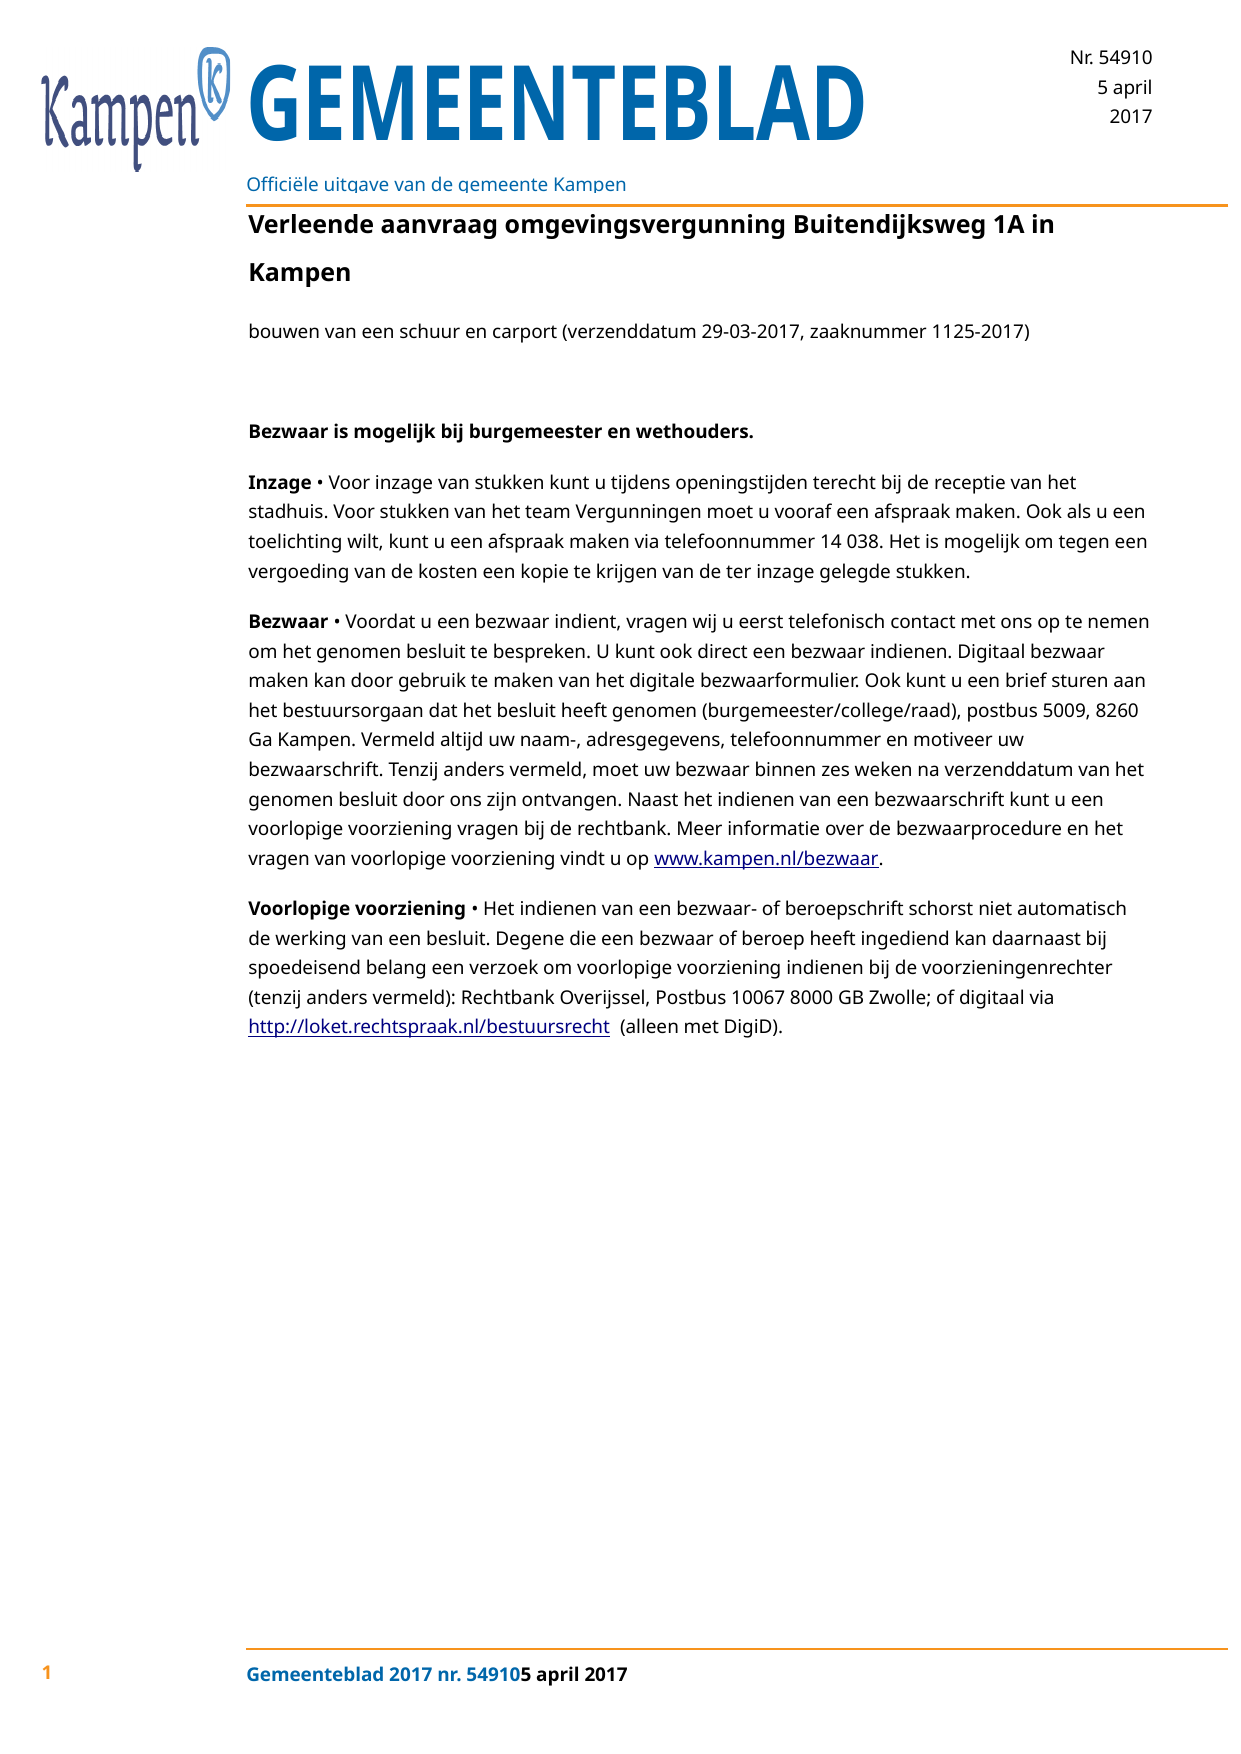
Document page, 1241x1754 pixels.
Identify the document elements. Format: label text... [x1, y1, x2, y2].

text Bezwaar is mogelijk bij burgemeester en wethouders. [248, 419, 1152, 444]
text Voorlopige voorziening • Het indienen van een bezwaar- of beroepschrift schorst niet automatisch de werking van een besluit. Degene die een bezwaar of beroep heeft ingediend kan daarnaast bij spoedeisend belang een verzoek om voorlopige voorziening indienen bij de voorzieningenrechter (tenzij anders vermeld): Rechtbank Overijssel, Postbus 10067 8000 GB Zwolle; of digitaal via http://loket.rechtspraak.nl/bestuursrecht (alleen met DigiD). [248, 895, 1152, 1039]
text Inzage • Voor inzage van stukken kunt u tijdens openingstijden terecht bij de receptie van het stadhuis. Voor stukken van het team Vergunningen moet u vooraf een afspraak maken. Ook als u een toelichting wilt, kunt u een afspraak maken via telefoonnummer 14 038. Het is mogelijk om tegen een vergoeding van de kosten een kopie te krijgen van de ter inzage gelegde stukken. [248, 469, 1152, 584]
text Verleende aanvraag omgevingsvergunning Buitendijksweg 1A in Kampen [248, 207, 1152, 288]
text Bezwaar • Voordat u een bezwaar indient, vragen wij u eerst telefonisch contact met ons op te nemen om het genomen besluit te bespreken. U kunt ook direct een bezwaar indienen. Digitaal bezwaar maken kan door gebruik te maken van het digitale bezwaarformulier. Ook kunt u een brief sturen aan het bestuursorgaan dat het besluit heeft genomen (burgemeester/college/raad), postbus 5009, 8260 Ga Kampen. Vermeld altijd uw naam-, adresgegevens, telefoonnummer en motiveer uw bezwaarschrift. Tenzij anders vermeld, moet uw bezwaar binnen zes weken na verzenddatum van het genomen besluit door ons zijn ontvangen. Naast het indienen van een bezwaarschrift kunt u een voorlopige voorziening vragen bij de rechtbank. Meer informatie over de bezwaarprocedure en het vragen van voorlopige voorziening vindt u op www.kampen.nl/bezwaar. [248, 608, 1152, 871]
text bouwen van een schuur en carport (verzenddatum 29-03-2017, zaaknummer 1125-2017) [248, 318, 1152, 344]
picture [41, 47, 231, 172]
